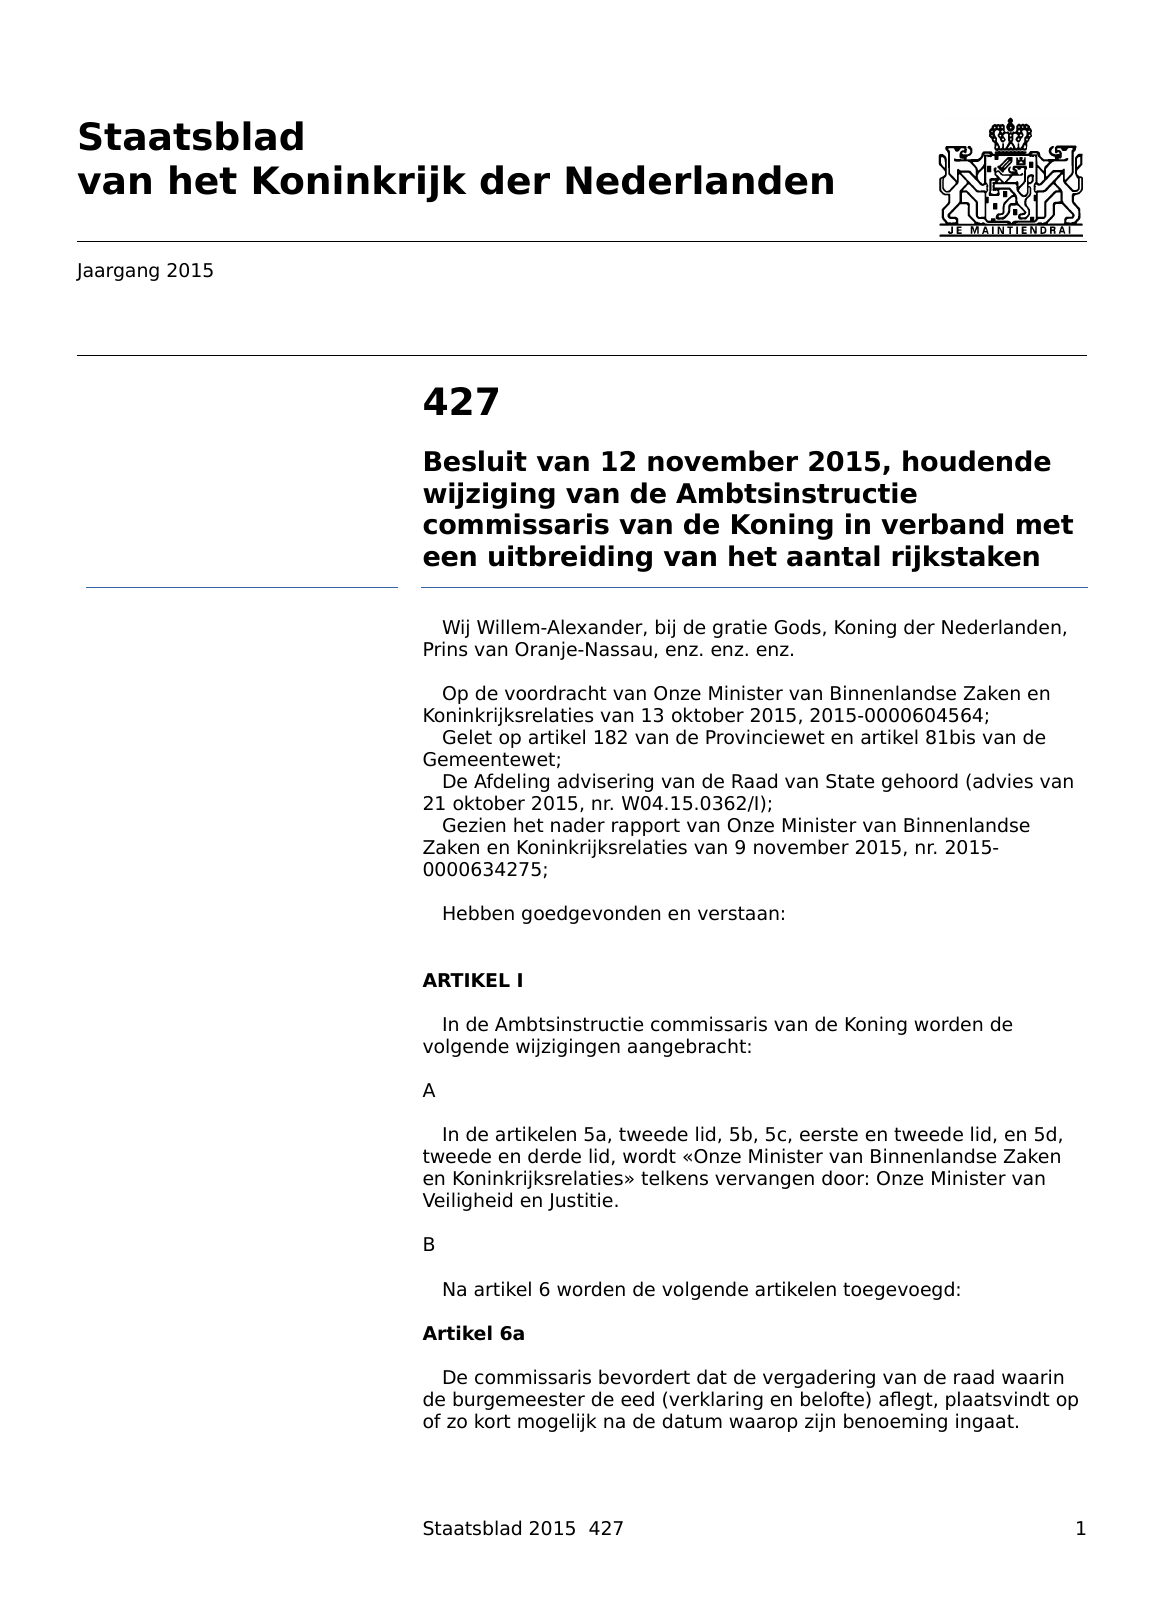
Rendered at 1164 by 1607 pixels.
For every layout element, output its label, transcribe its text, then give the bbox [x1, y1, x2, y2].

text Na artikel 6 worden de volgende artikelen toegevoegd: [422, 1278, 1087, 1300]
text De commissaris bevordert dat de vergadering van de raad waarin de burgemeester de eed (verklaring en belofte) aflegt, plaatsvindt op of zo kort mogelijk na de datum waarop zijn benoeming ingaat. [422, 1367, 1087, 1433]
table_cell Jaargang 2015 [77, 242, 1087, 355]
table_header [886, 100, 1087, 241]
text Hebben goedgevonden en verstaan: [422, 903, 1087, 925]
text Besluit van 12 november 2015, houdende wijziging van de Ambtsinstructie commissaris van de Koning in verband met een uitbreiding van het aantal rijkstaken [422, 447, 1087, 573]
picture [936, 115, 1087, 240]
text B [422, 1234, 1087, 1256]
table_header Staatsblad van het Koninkrijk der Nederlanden [77, 100, 886, 241]
subtitle 427 [422, 381, 1087, 424]
subtitle ARTIKEL I [422, 970, 1087, 992]
text In de artikelen 5a, tweede lid, 5b, 5c, eerste en tweede lid, en 5d, tweede en derde lid, wordt «Onze Minister van Binnenlandse Zaken en Koninkrijksrelaties» telkens vervangen door: Onze Minister van Veiligheid en Justitie. [422, 1124, 1087, 1212]
text Wij Willem-Alexander, bij de gratie Gods, Koning der Nederlanden, Prins van Oranje-Nassau, enz. enz. enz. [422, 617, 1087, 661]
text In de Ambtsinstructie commissaris van de Koning worden de volgende wijzigingen aangebracht: [422, 1014, 1087, 1058]
text Op de voordracht van Onze Minister van Binnenlandse Zaken en Koninkrijksrelaties van 13 oktober 2015, 2015-0000604564; [422, 683, 1087, 727]
subtitle Artikel 6a [422, 1323, 1087, 1344]
text De Afdeling advisering van de Raad van State gehoord (advies van 21 oktober 2015, nr. W04.15.0362/I); [422, 771, 1087, 815]
text A [422, 1080, 1087, 1102]
text Gezien het nader rapport van Onze Minister van Binnenlandse Zaken en Koninkrijksrelaties van 9 november 2015, nr. 2015-0000634275; [422, 815, 1087, 881]
text Gelet op artikel 182 van de Provinciewet en artikel 81bis van de Gemeentewet; [422, 727, 1087, 771]
